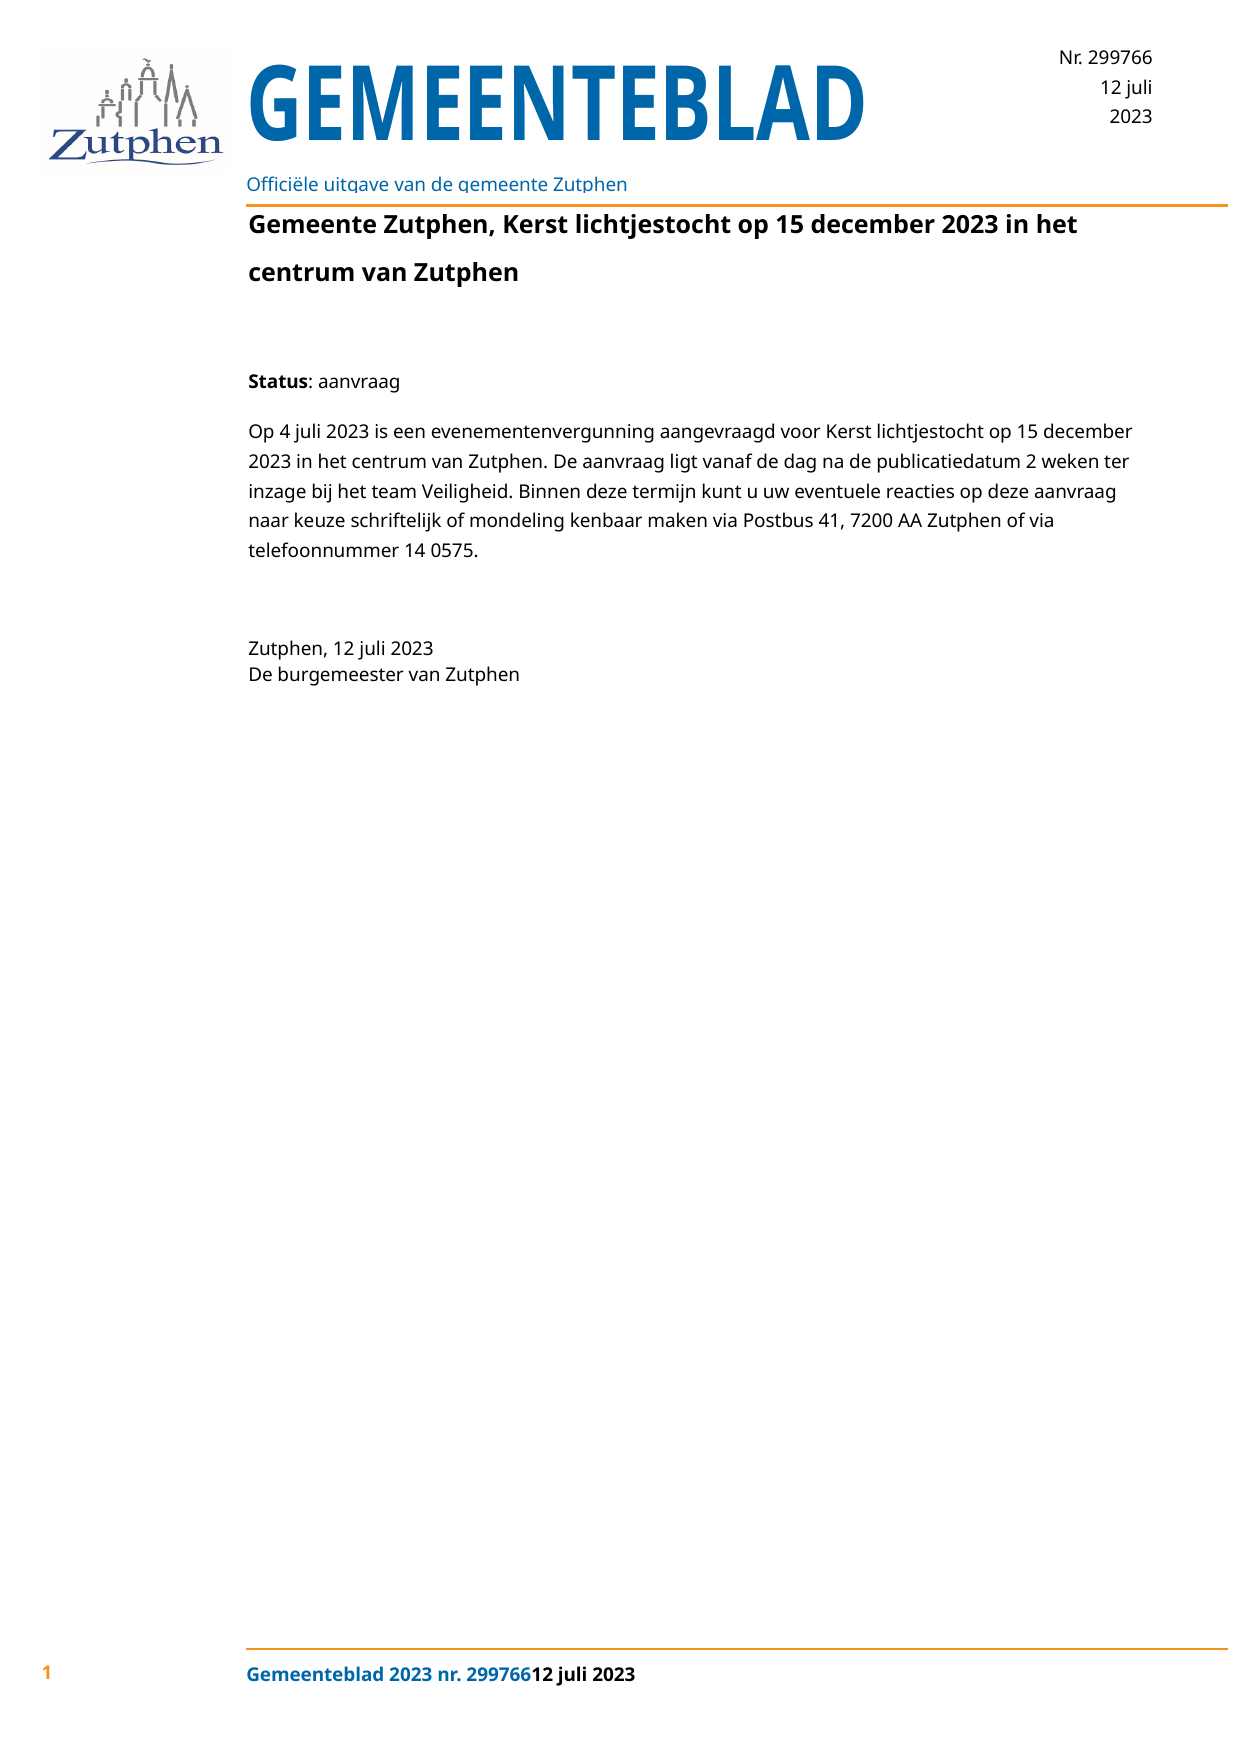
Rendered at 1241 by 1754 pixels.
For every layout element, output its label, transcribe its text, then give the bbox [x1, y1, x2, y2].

picture [41, 47, 231, 172]
text Zutphen, 12 juli 2023 [248, 635, 1152, 661]
text Gemeente Zutphen, Kerst lichtjestocht op 15 december 2023 in het centrum van Zutphen [248, 207, 1152, 288]
text Status: aanvraag [248, 368, 1152, 394]
text De burgemeester van Zutphen [248, 661, 1152, 687]
text Op 4 juli 2023 is een evenementenvergunning aangevraagd voor Kerst lichtjestocht op 15 december 2023 in het centrum van Zutphen. De aanvraag ligt vanaf de dag na de publicatiedatum 2 weken ter inzage bij het team Veiligheid. Binnen deze termijn kunt u uw eventuele reacties op deze aanvraag naar keuze schriftelijk of mondeling kenbaar maken via Postbus 41, 7200 AA Zutphen of via telefoonnummer 14 0575. [248, 419, 1152, 563]
